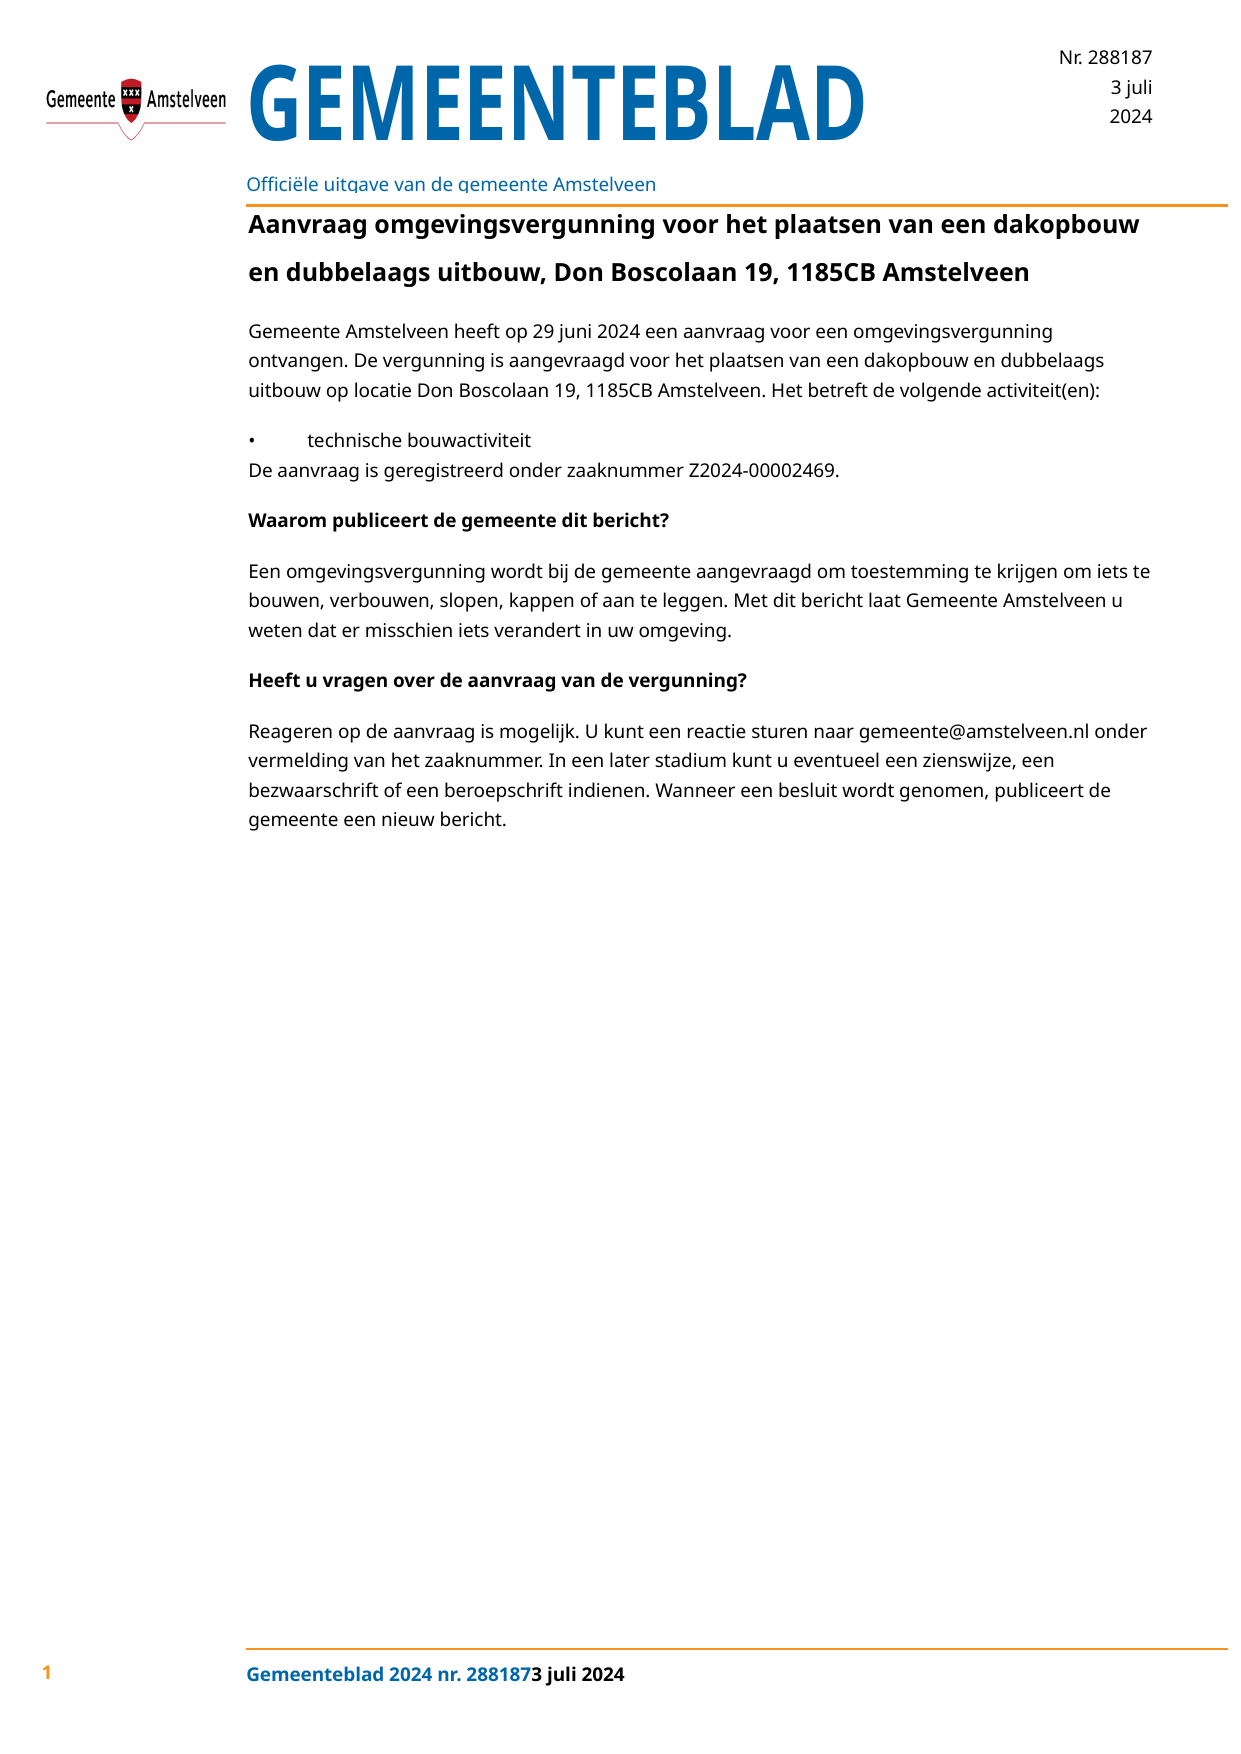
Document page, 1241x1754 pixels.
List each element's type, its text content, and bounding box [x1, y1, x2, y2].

text Waarom publiceert de gemeente dit bericht? [248, 507, 1152, 533]
text Aanvraag omgevingsvergunning voor het plaatsen van een dakopbouw en dubbelaags uitbouw, Don Boscolaan 19, 1185CB Amstelveen [248, 207, 1152, 288]
text Reageren op de aanvraag is mogelijk. U kunt een reactie sturen naar gemeente@amstelveen.nl onder vermelding van het zaaknummer. In een later stadium kunt u eventueel een zienswijze, een bezwaarschrift of een beroepschrift indienen. Wanneer een besluit wordt genomen, publiceert de gemeente een nieuw bericht. [248, 718, 1152, 832]
picture [41, 47, 231, 172]
list technische bouwactiviteit [248, 427, 1152, 453]
text De aanvraag is geregistreerd onder zaaknummer Z2024-00002469. [248, 457, 1152, 483]
text Een omgevingsvergunning wordt bij de gemeente aangevraagd om toestemming te krijgen om iets te bouwen, verbouwen, slopen, kappen of aan te leggen. Met dit bericht laat Gemeente Amstelveen u weten dat er misschien iets verandert in uw omgeving. [248, 558, 1152, 643]
text Heeft u vragen over de aanvraag van de vergunning? [248, 667, 1152, 693]
text Gemeente Amstelveen heeft op 29 juni 2024 een aanvraag voor een omgevingsvergunning ontvangen. De vergunning is aangevraagd voor het plaatsen van een dakopbouw en dubbelaags uitbouw op locatie Don Boscolaan 19, 1185CB Amstelveen. Het betreft de volgende activiteit(en): [248, 318, 1152, 403]
